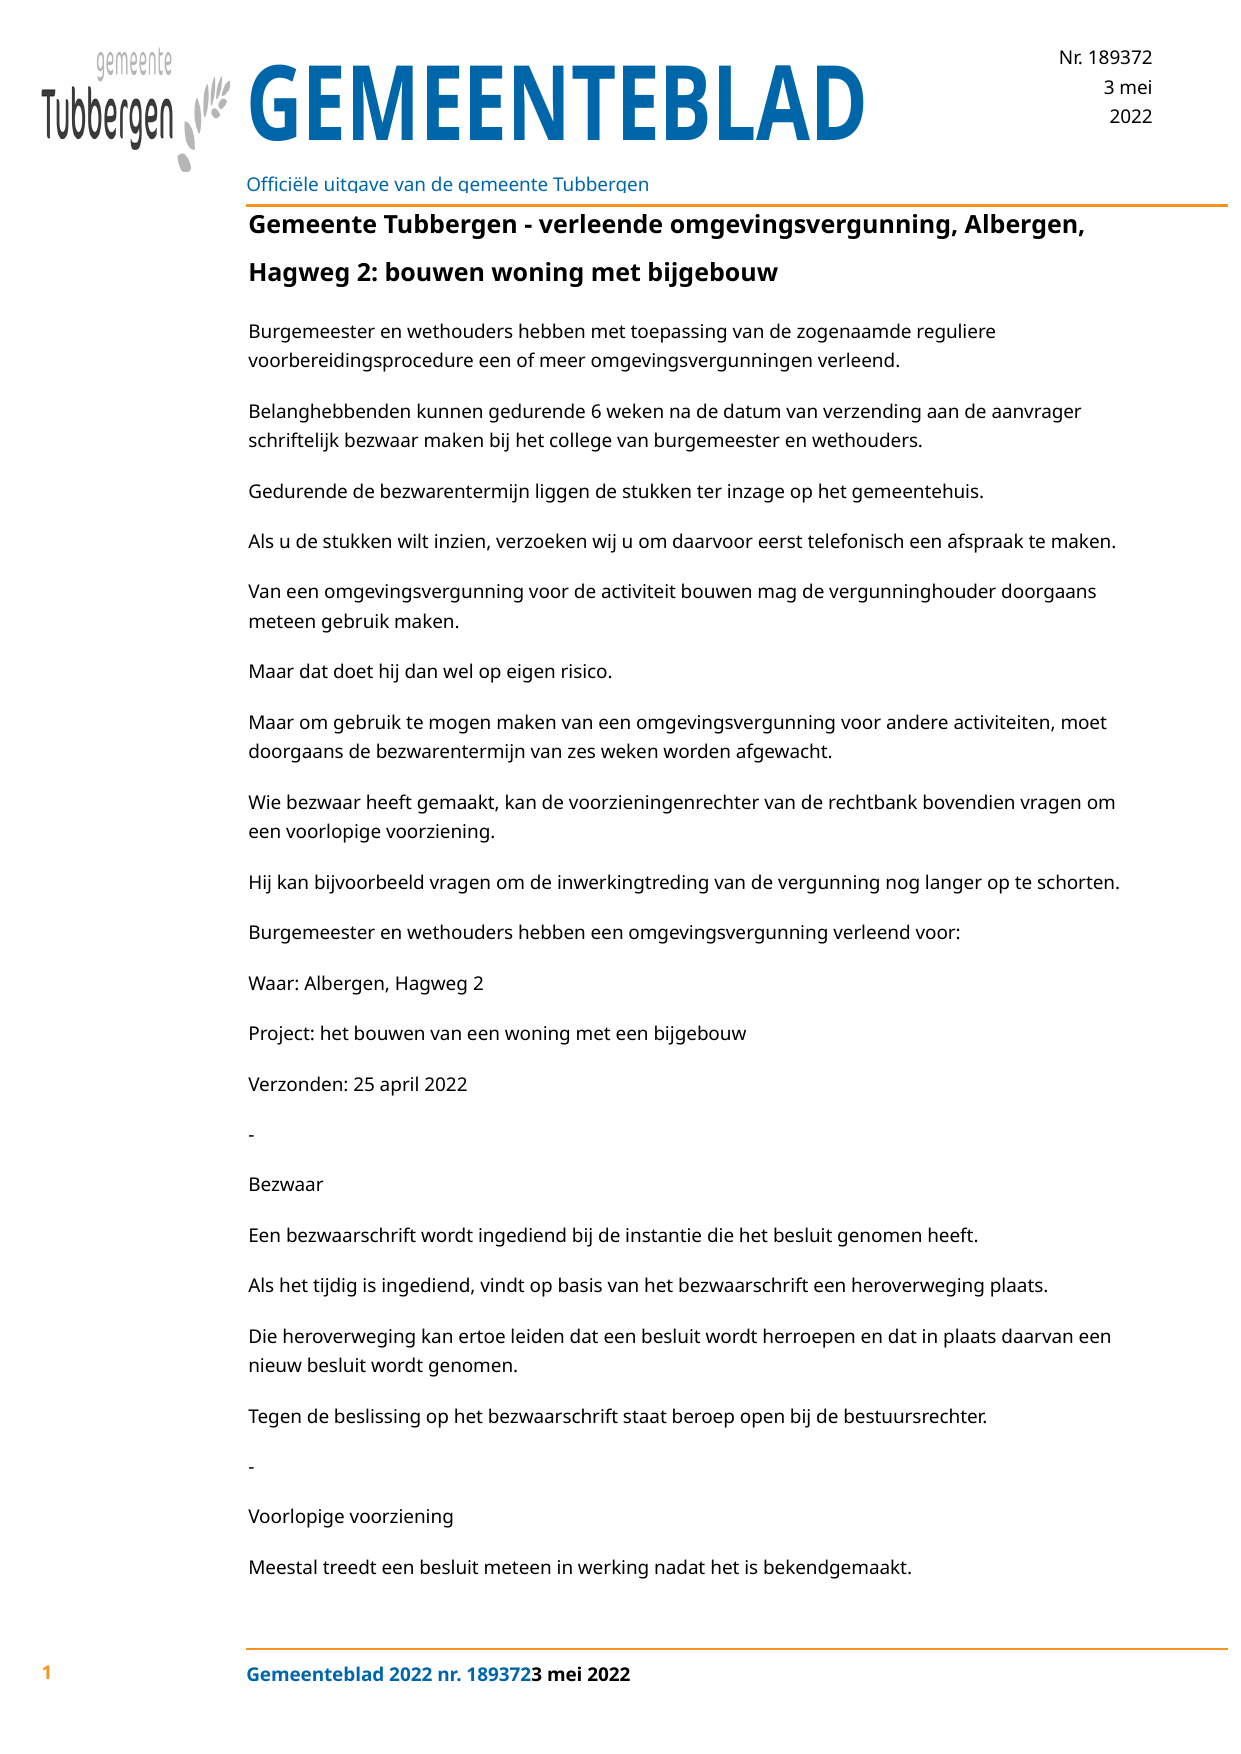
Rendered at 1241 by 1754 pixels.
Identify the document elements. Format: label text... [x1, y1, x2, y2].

text Voorlopige voorziening [248, 1504, 1152, 1529]
text Burgemeester en wethouders hebben met toepassing van de zogenaamde reguliere voorbereidingsprocedure een of meer omgevingsvergunningen verleend. [248, 318, 1152, 373]
text Project: het bouwen van een woning met een bijgebouw [248, 1020, 1152, 1046]
picture [41, 47, 231, 172]
text - [248, 1121, 1152, 1147]
text Van een omgevingsvergunning voor de activiteit bouwen mag de vergunninghouder doorgaans meteen gebruik maken. [248, 579, 1152, 634]
text Gemeente Tubbergen - verleende omgevingsvergunning, Albergen, Hagweg 2: bouwen woning met bijgebouw [248, 207, 1152, 288]
text Gedurende de bezwarentermijn liggen de stukken ter inzage op het gemeentehuis. [248, 478, 1152, 504]
text Bezwaar [248, 1172, 1152, 1197]
text - [248, 1453, 1152, 1479]
text Als het tijdig is ingediend, vindt op basis van het bezwaarschrift een heroverweging plaats. [248, 1272, 1152, 1298]
text Een bezwaarschrift wordt ingediend bij de instantie die het besluit genomen heeft. [248, 1222, 1152, 1248]
text Wie bezwaar heeft gemaakt, kan de voorzieningenrechter van de rechtbank bovendien vragen om een voorlopige voorziening. [248, 789, 1152, 844]
text Burgemeester en wethouders hebben een omgevingsvergunning verleend voor: [248, 919, 1152, 945]
text Maar dat doet hij dan wel op eigen risico. [248, 659, 1152, 684]
text Waar: Albergen, Hagweg 2 [248, 970, 1152, 996]
text Verzonden: 25 april 2022 [248, 1071, 1152, 1097]
text Als u de stukken wilt inzien, verzoeken wij u om daarvoor eerst telefonisch een afspraak te maken. [248, 528, 1152, 554]
text Die heroverweging kan ertoe leiden dat een besluit wordt herroepen en dat in plaats daarvan een nieuw besluit wordt genomen. [248, 1323, 1152, 1378]
text Belanghebbenden kunnen gedurende 6 weken na de datum van verzending aan de aanvrager schriftelijk bezwaar maken bij het college van burgemeester en wethouders. [248, 398, 1152, 453]
text Meestal treedt een besluit meteen in werking nadat het is bekendgemaakt. [248, 1554, 1152, 1580]
text Hij kan bijvoorbeeld vragen om de inwerkingtreding van de vergunning nog langer op te schorten. [248, 869, 1152, 895]
text Tegen de beslissing op het bezwaarschrift staat beroep open bij de bestuursrechter. [248, 1403, 1152, 1429]
text Maar om gebruik te mogen maken van een omgevingsvergunning voor andere activiteiten, moet doorgaans de bezwarentermijn van zes weken worden afgewacht. [248, 709, 1152, 764]
